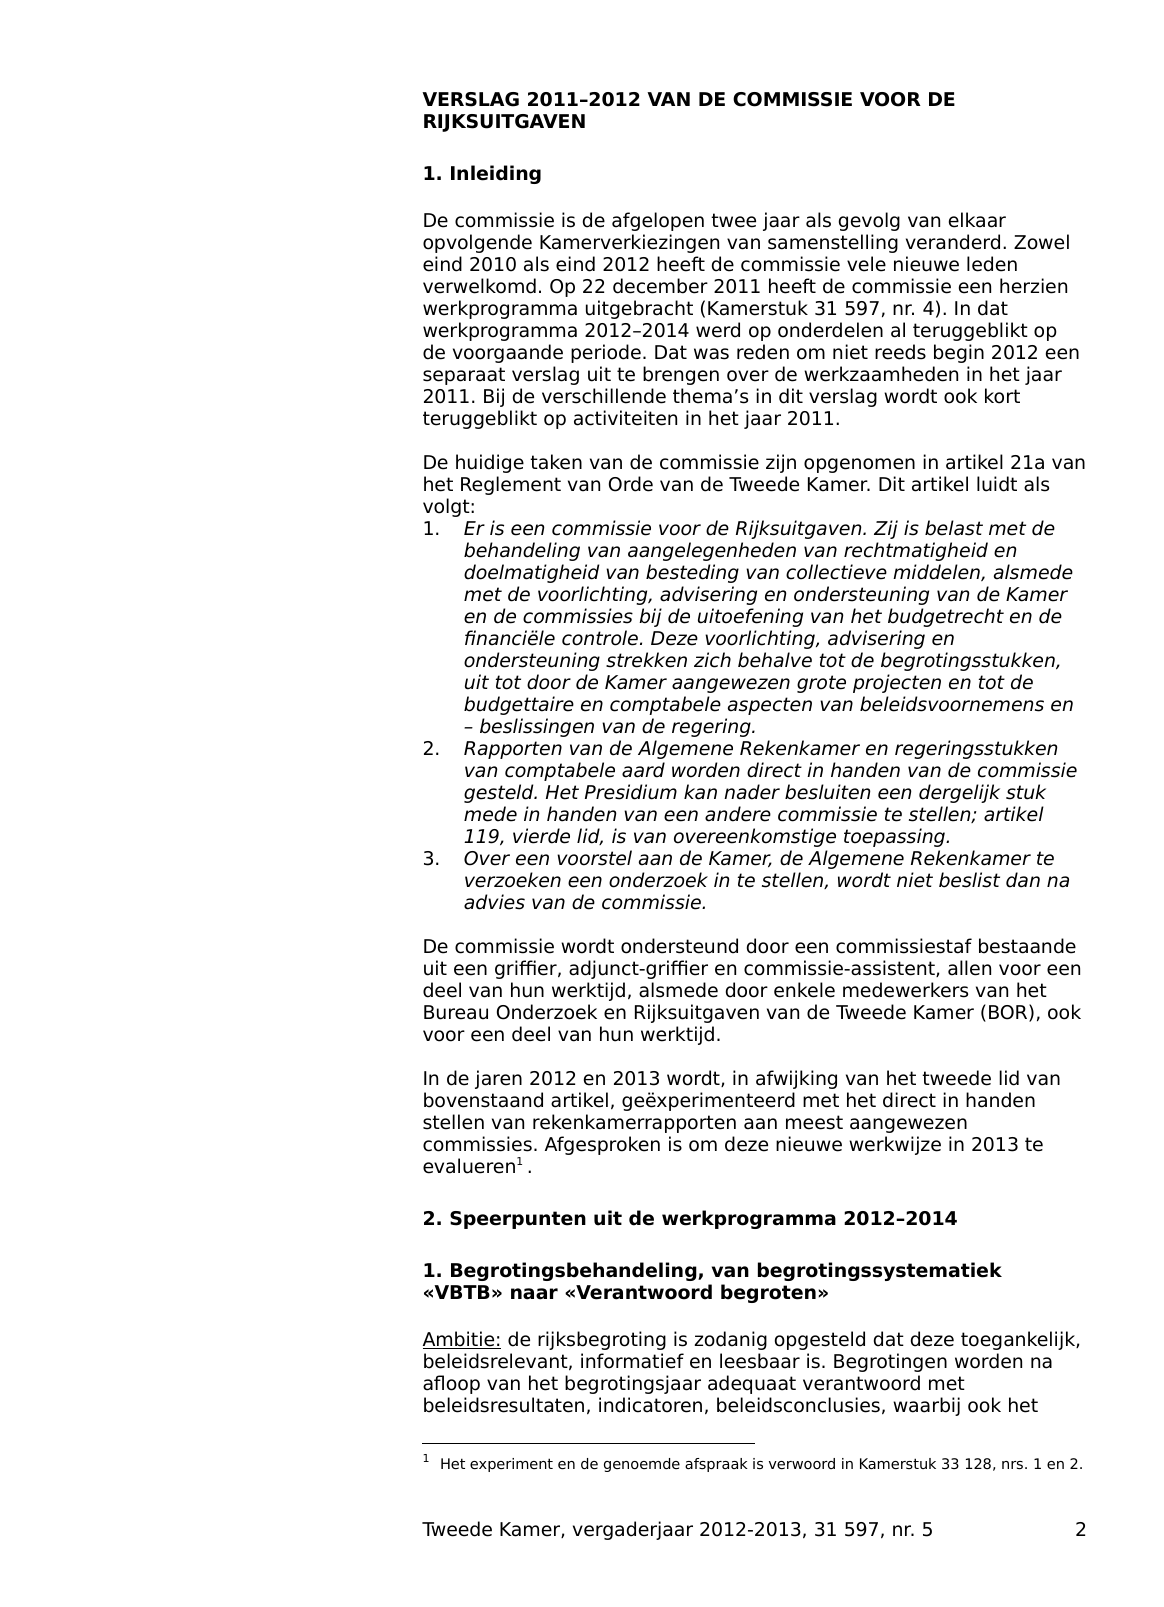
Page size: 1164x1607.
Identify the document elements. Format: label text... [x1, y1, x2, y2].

text 1. Er is een commissie voor de Rijksuitgaven. Zij is belast met de behandeling van aangelegenheden van rechtmatigheid en doelmatigheid van besteding van collectieve middelen, alsmede met de voorlichting, advisering en ondersteuning van de Kamer en de commissies bij de uitoefening van het budgetrecht en de financiële controle. Deze voorlichting, advisering en ondersteuning strekken zich behalve tot de begrotingsstukken, uit tot door de Kamer aangewezen grote projecten en tot de budgettaire en comptabele aspecten van beleidsvoornemens en – beslissingen van de regering. [422, 518, 1087, 738]
text In de jaren 2012 en 2013 wordt, in afwijking van het tweede lid van bovenstaand artikel, geëxperimenteerd met het direct in handen stellen van rekenkamerrapporten aan meest aangewezen commissies. Afgesproken is om deze nieuwe werkwijze in 2013 te evalueren. [422, 1068, 1087, 1178]
subtitle 1. Inleiding [422, 163, 1087, 185]
text De commissie is de afgelopen twee jaar als gevolg van elkaar opvolgende Kamerverkiezingen van samenstelling veranderd. Zowel eind 2010 als eind 2012 heeft de commissie vele nieuwe leden verwelkomd. Op 22 december 2011 heeft de commissie een herzien werkprogramma uitgebracht (Kamerstuk 31 597, nr. 4). In dat werkprogramma 2012–2014 werd op onderdelen al teruggeblikt op de voorgaande periode. Dat was reden om niet reeds begin 2012 een separaat verslag uit te brengen over de werkzaamheden in het jaar 2011. Bij de verschillende thema’s in dit verslag wordt ook kort teruggeblikt op activiteiten in het jaar 2011. [422, 210, 1087, 430]
text Ambitie: de rijksbegroting is zodanig opgesteld dat deze toegankelijk, beleidsrelevant, informatief en leesbaar is. Begrotingen worden na afloop van het begrotingsjaar adequaat verantwoord met beleidsresultaten, indicatoren, beleidsconclusies, waarbij ook het [422, 1329, 1087, 1417]
text De commissie wordt ondersteund door een commissiestaf bestaande uit een griffier, adjunct-griffier en commissie-assistent, allen voor een deel van hun werktijd, alsmede door enkele medewerkers van het Bureau Onderzoek en Rijksuitgaven van de Tweede Kamer (BOR), ook voor een deel van hun werktijd. [422, 936, 1087, 1046]
text Het experiment en de genoemde afspraak is verwoord in Kamerstuk 33 128, nrs. 1 en 2. [422, 1452, 1087, 1474]
text 2. Rapporten van de Algemene Rekenkamer en regeringsstukken van comptabele aard worden direct in handen van de commissie gesteld. Het Presidium kan nader besluiten een dergelijk stuk mede in handen van een andere commissie te stellen; artikel 119, vierde lid, is van overeenkomstige toepassing. [422, 738, 1087, 848]
text 3. Over een voorstel aan de Kamer, de Algemene Rekenkamer te verzoeken een onderzoek in te stellen, wordt niet beslist dan na advies van de commissie. [422, 848, 1087, 913]
text De huidige taken van de commissie zijn opgenomen in artikel 21a van het Reglement van Orde van de Tweede Kamer. Dit artikel luidt als volgt: [422, 452, 1087, 518]
subtitle VERSLAG 2011–2012 VAN DE COMMISSIE VOOR DE RIJKSUITGAVEN [422, 89, 1087, 133]
subtitle 1. Begrotingsbehandeling, van begrotingssystematiek «VBTB» naar «Verantwoord begroten» [422, 1260, 1087, 1304]
subtitle 2. Speerpunten uit de werkprogramma 2012–2014 [422, 1208, 1087, 1230]
